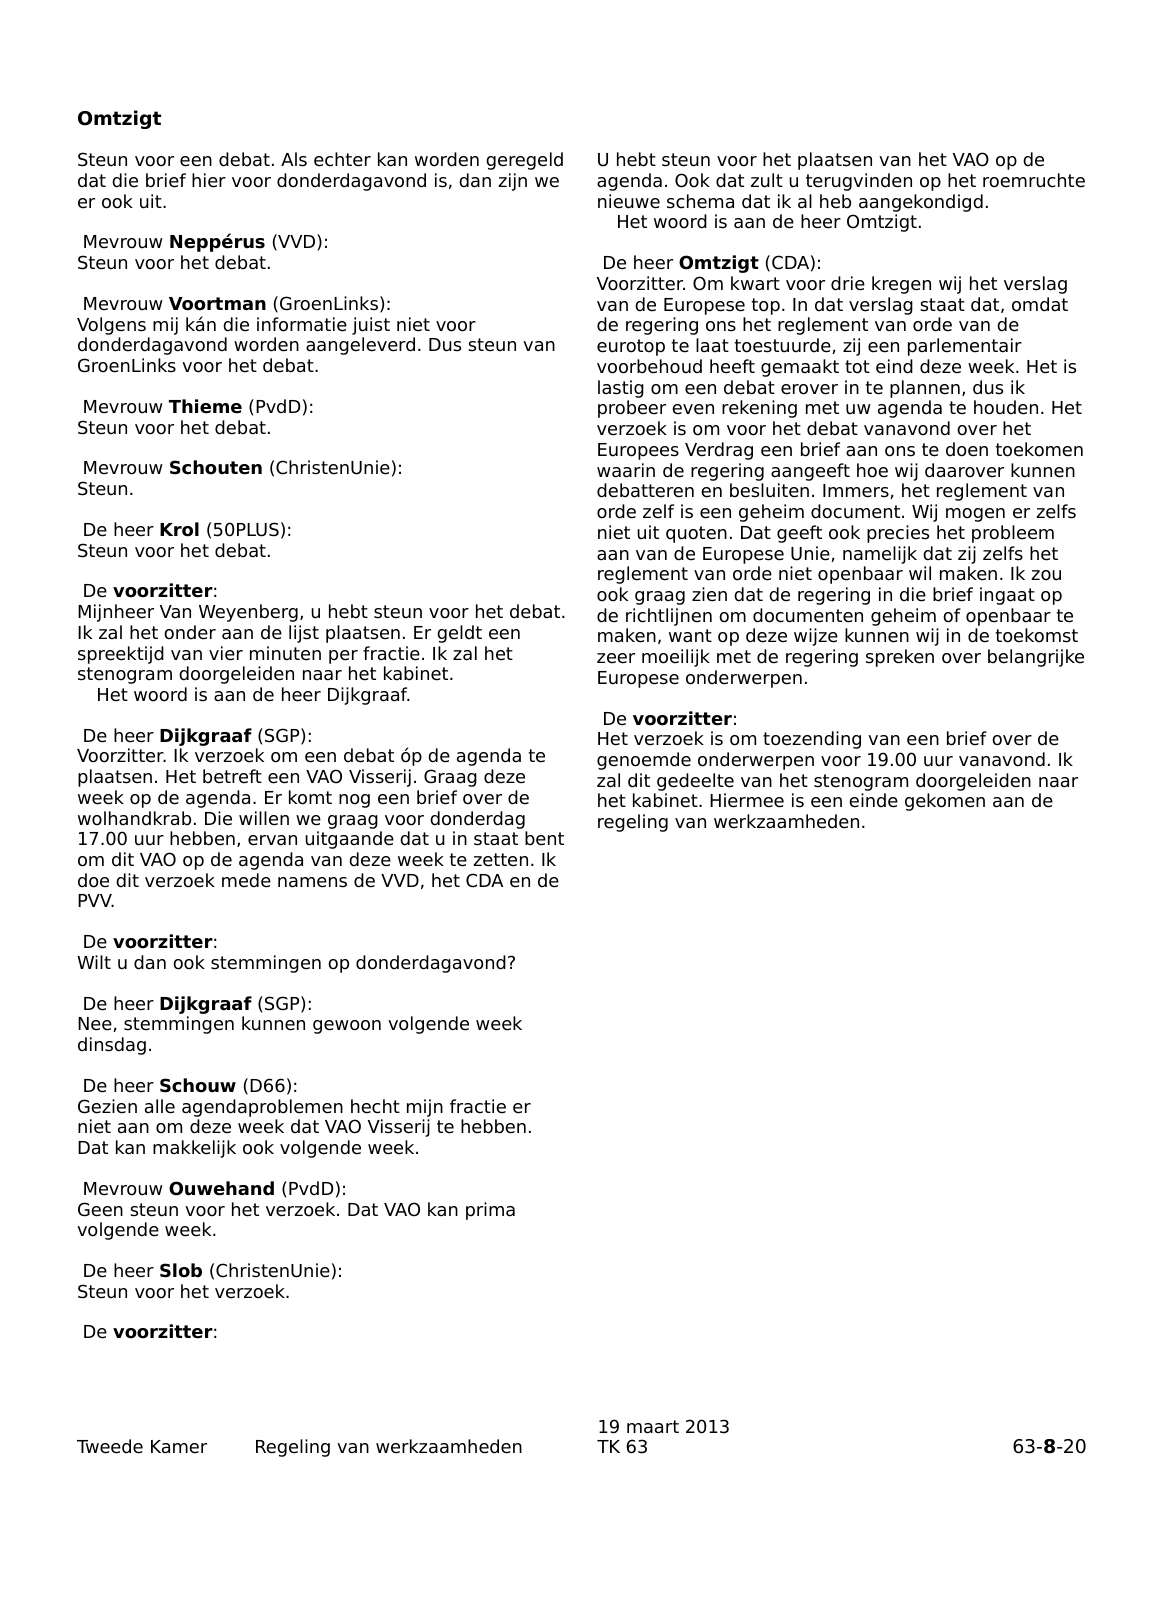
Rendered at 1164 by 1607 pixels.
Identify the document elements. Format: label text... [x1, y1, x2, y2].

text Steun voor het verzoek. [77, 1282, 567, 1302]
text Steun voor het debat. [77, 417, 567, 438]
text Mevrouw Ouwehand (PvdD): [77, 1179, 567, 1199]
text De heer Dijkgraaf (SGP): [77, 993, 567, 1014]
text Steun voor het debat. [77, 253, 567, 274]
text De heer Krol (50PLUS): [77, 520, 567, 540]
text Geen steun voor het verzoek. Dat VAO kan prima volgende week. [77, 1199, 567, 1241]
text De voorzitter: [77, 581, 567, 602]
text Mevrouw Thieme (PvdD): [77, 397, 567, 417]
text De voorzitter: [77, 1322, 567, 1343]
text Het woord is aan de heer Omtzigt. [596, 212, 1087, 233]
text Mevrouw Schouten (ChristenUnie): [77, 458, 567, 479]
text Steun. [77, 479, 567, 500]
text Gezien alle agendaproblemen hecht mijn fractie er niet aan om deze week dat VAO Visserij te hebben. Dat kan makkelijk ook volgende week. [77, 1096, 567, 1159]
text Volgens mij kán die informatie juist niet voor donderdagavond worden aangeleverd. Dus steun van GroenLinks voor het debat. [77, 314, 567, 377]
text Het woord is aan de heer Dijkgraaf. [77, 685, 567, 706]
text De voorzitter: [77, 932, 567, 953]
text Voorzitter. Ik verzoek om een debat óp de agenda te plaatsen. Het betreft een VAO Visserij. Graag deze week op de agenda. Er komt nog een brief over de wolhandkrab. Die willen we graag voor donderdag 17.00 uur hebben, ervan uitgaande dat u in staat bent om dit VAO op de agenda van deze week te zetten. Ik doe dit verzoek mede namens de VVD, het CDA en de PVV. [77, 746, 567, 912]
text U hebt steun voor het plaatsen van het VAO op de agenda. Ook dat zult u terugvinden op het roemruchte nieuwe schema dat ik al heb aangekondigd. [596, 150, 1087, 212]
text De heer Slob (ChristenUnie): [77, 1261, 567, 1282]
text Steun voor het debat. [77, 540, 567, 561]
text Steun voor een debat. Als echter kan worden geregeld dat die brief hier voor donderdagavond is, dan zijn we er ook uit. [77, 150, 567, 212]
text De voorzitter: [596, 708, 1087, 729]
text Mevrouw Neppérus (VVD): [77, 232, 567, 253]
text Mevrouw Voortman (GroenLinks): [77, 294, 567, 314]
text Mijnheer Van Weyenberg, u hebt steun voor het debat. Ik zal het onder aan de lijst plaatsen. Er geldt een spreektijd van vier minuten per fractie. Ik zal het stenogram doorgeleiden naar het kabinet. [77, 602, 567, 685]
text Nee, stemmingen kunnen gewoon volgende week dinsdag. [77, 1014, 567, 1056]
text Het verzoek is om toezending van een brief over de genoemde onderwerpen voor 19.00 uur vanavond. Ik zal dit gedeelte van het stenogram doorgeleiden naar het kabinet. Hiermee is een einde gekomen aan de regeling van werkzaamheden. [596, 729, 1087, 833]
text De heer Dijkgraaf (SGP): [77, 726, 567, 746]
text De heer Schouw (D66): [77, 1076, 567, 1096]
text Voorzitter. Om kwart voor drie kregen wij het verslag van de Europese top. In dat verslag staat dat, omdat de regering ons het reglement van orde van de eurotop te laat toestuurde, zij een parlementair voorbehoud heeft gemaakt tot eind deze week. Het is lastig om een debat erover in te plannen, dus ik probeer even rekening met uw agenda te houden. Het verzoek is om voor het debat vanavond over het Europees Verdrag een brief aan ons te doen toekomen waarin de regering aangeeft hoe wij daarover kunnen debatteren en besluiten. Immers, het reglement van orde zelf is een geheim document. Wij mogen er zelfs niet uit quoten. Dat geeft ook precies het probleem aan van de Europese Unie, namelijk dat zij zelfs het reglement van orde niet openbaar wil maken. Ik zou ook graag zien dat de regering in die brief ingaat op de richtlijnen om documenten geheim of openbaar te maken, want op deze wijze kunnen wij in de toekomst zeer moeilijk met de regering spreken over belangrijke Europese onderwerpen. [596, 274, 1087, 688]
text De heer Omtzigt (CDA): [596, 253, 1087, 274]
text Wilt u dan ook stemmingen op donderdagavond? [77, 953, 567, 973]
